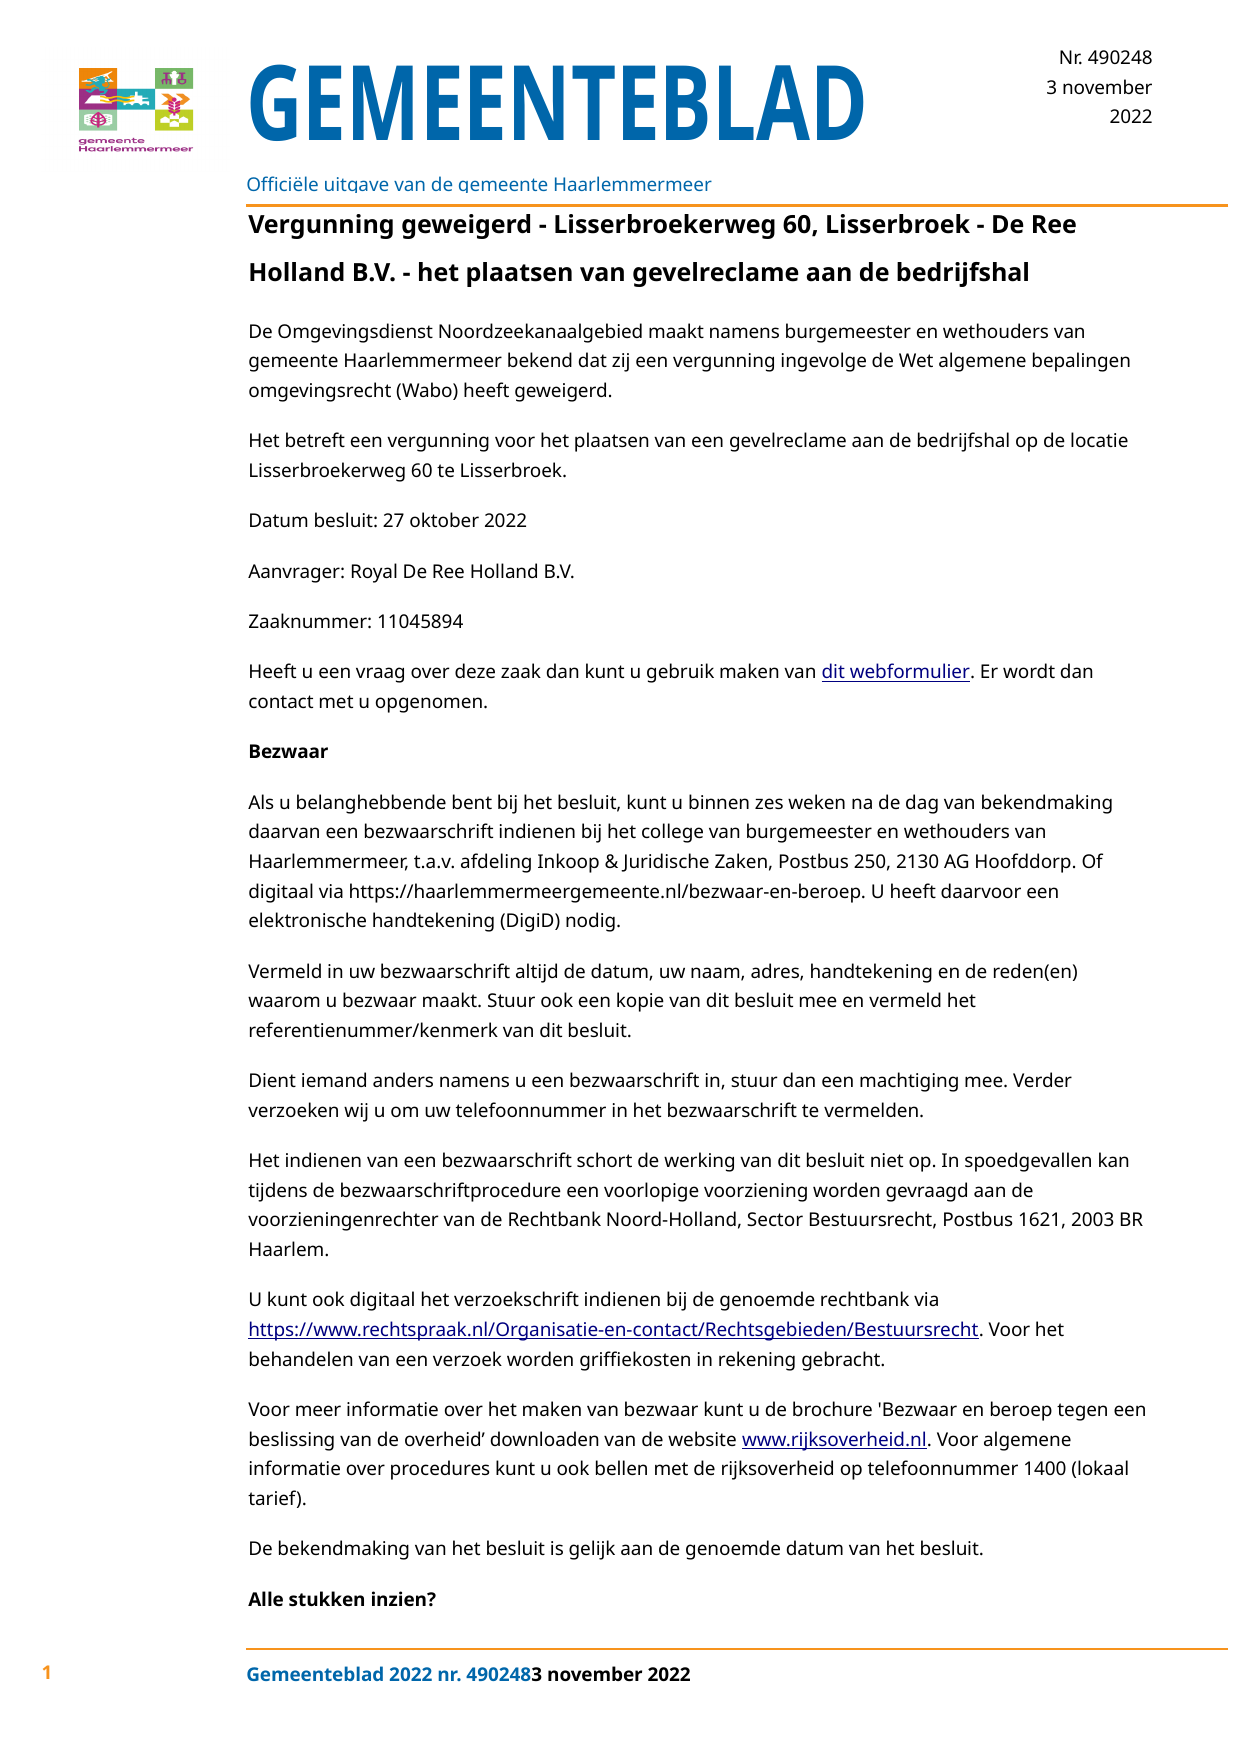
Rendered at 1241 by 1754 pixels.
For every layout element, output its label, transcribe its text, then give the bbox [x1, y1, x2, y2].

picture [41, 47, 231, 172]
text Het indienen van een bezwaarschrift schort de werking van dit besluit niet op. In spoedgevallen kan tijdens de bezwaarschriftprocedure een voorlopige voorziening worden gevraagd aan de voorzieningenrechter van de Rechtbank Noord-Holland, Sector Bestuursrecht, Postbus 1621, 2003 BR Haarlem. [248, 1147, 1152, 1262]
text Het betreft een vergunning voor het plaatsen van een gevelreclame aan de bedrijfshal op de locatie Lisserbroekerweg 60 te Lisserbroek. [248, 427, 1152, 483]
text Zaaknummer: 11045894 [248, 608, 1152, 634]
text Heeft u een vraag over deze zaak dan kunt u gebruik maken van dit webformulier. Er wordt dan contact met u opgenomen. [248, 659, 1152, 714]
text Alle stukken inzien? [248, 1586, 1152, 1612]
text De Omgevingsdienst Noordzeekanaalgebied maakt namens burgemeester en wethouders van gemeente Haarlemmermeer bekend dat zij een vergunning ingevolge de Wet algemene bepalingen omgevingsrecht (Wabo) heeft geweigerd. [248, 318, 1152, 403]
text Bezwaar [248, 739, 1152, 764]
text De bekendmaking van het besluit is gelijk aan de genoemde datum van het besluit. [248, 1535, 1152, 1561]
text U kunt ook digitaal het verzoekschrift indienen bij de genoemde rechtbank via https://www.rechtspraak.nl/Organisatie-en-contact/Rechtsgebieden/Bestuursrecht. Voor het behandelen van een verzoek worden griffiekosten in rekening gebracht. [248, 1287, 1152, 1372]
text Dient iemand anders namens u een bezwaarschrift in, stuur dan een machtiging mee. Verder verzoeken wij u om uw telefoonnummer in het bezwaarschrift te vermelden. [248, 1067, 1152, 1123]
text Vergunning geweigerd - Lisserbroekerweg 60, Lisserbroek - De Ree Holland B.V. - het plaatsen van gevelreclame aan de bedrijfshal [248, 207, 1152, 288]
text Als u belanghebbende bent bij het besluit, kunt u binnen zes weken na de dag van bekendmaking daarvan een bezwaarschrift indienen bij het college van burgemeester en wethouders van Haarlemmermeer, t.a.v. afdeling Inkoop & Juridische Zaken, Postbus 250, 2130 AG Hoofddorp. Of digitaal via https://haarlemmermeergemeente.nl/bezwaar-en-beroep. U heeft daarvoor een elektronische handtekening (DigiD) nodig. [248, 789, 1152, 933]
text Voor meer informatie over het maken van bezwaar kunt u de brochure 'Bezwaar en beroep tegen een beslissing van de overheid’ downloaden van de website www.rijksoverheid.nl. Voor algemene informatie over procedures kunt u ook bellen met de rijksoverheid op telefoonnummer 1400 (lokaal tarief). [248, 1396, 1152, 1511]
text Datum besluit: 27 oktober 2022 [248, 507, 1152, 533]
text Aanvrager: Royal De Ree Holland B.V. [248, 558, 1152, 584]
text Vermeld in uw bezwaarschrift altijd de datum, uw naam, adres, handtekening en de reden(en) waarom u bezwaar maakt. Stuur ook een kopie van dit besluit mee en vermeld het referentienummer/kenmerk van dit besluit. [248, 958, 1152, 1043]
